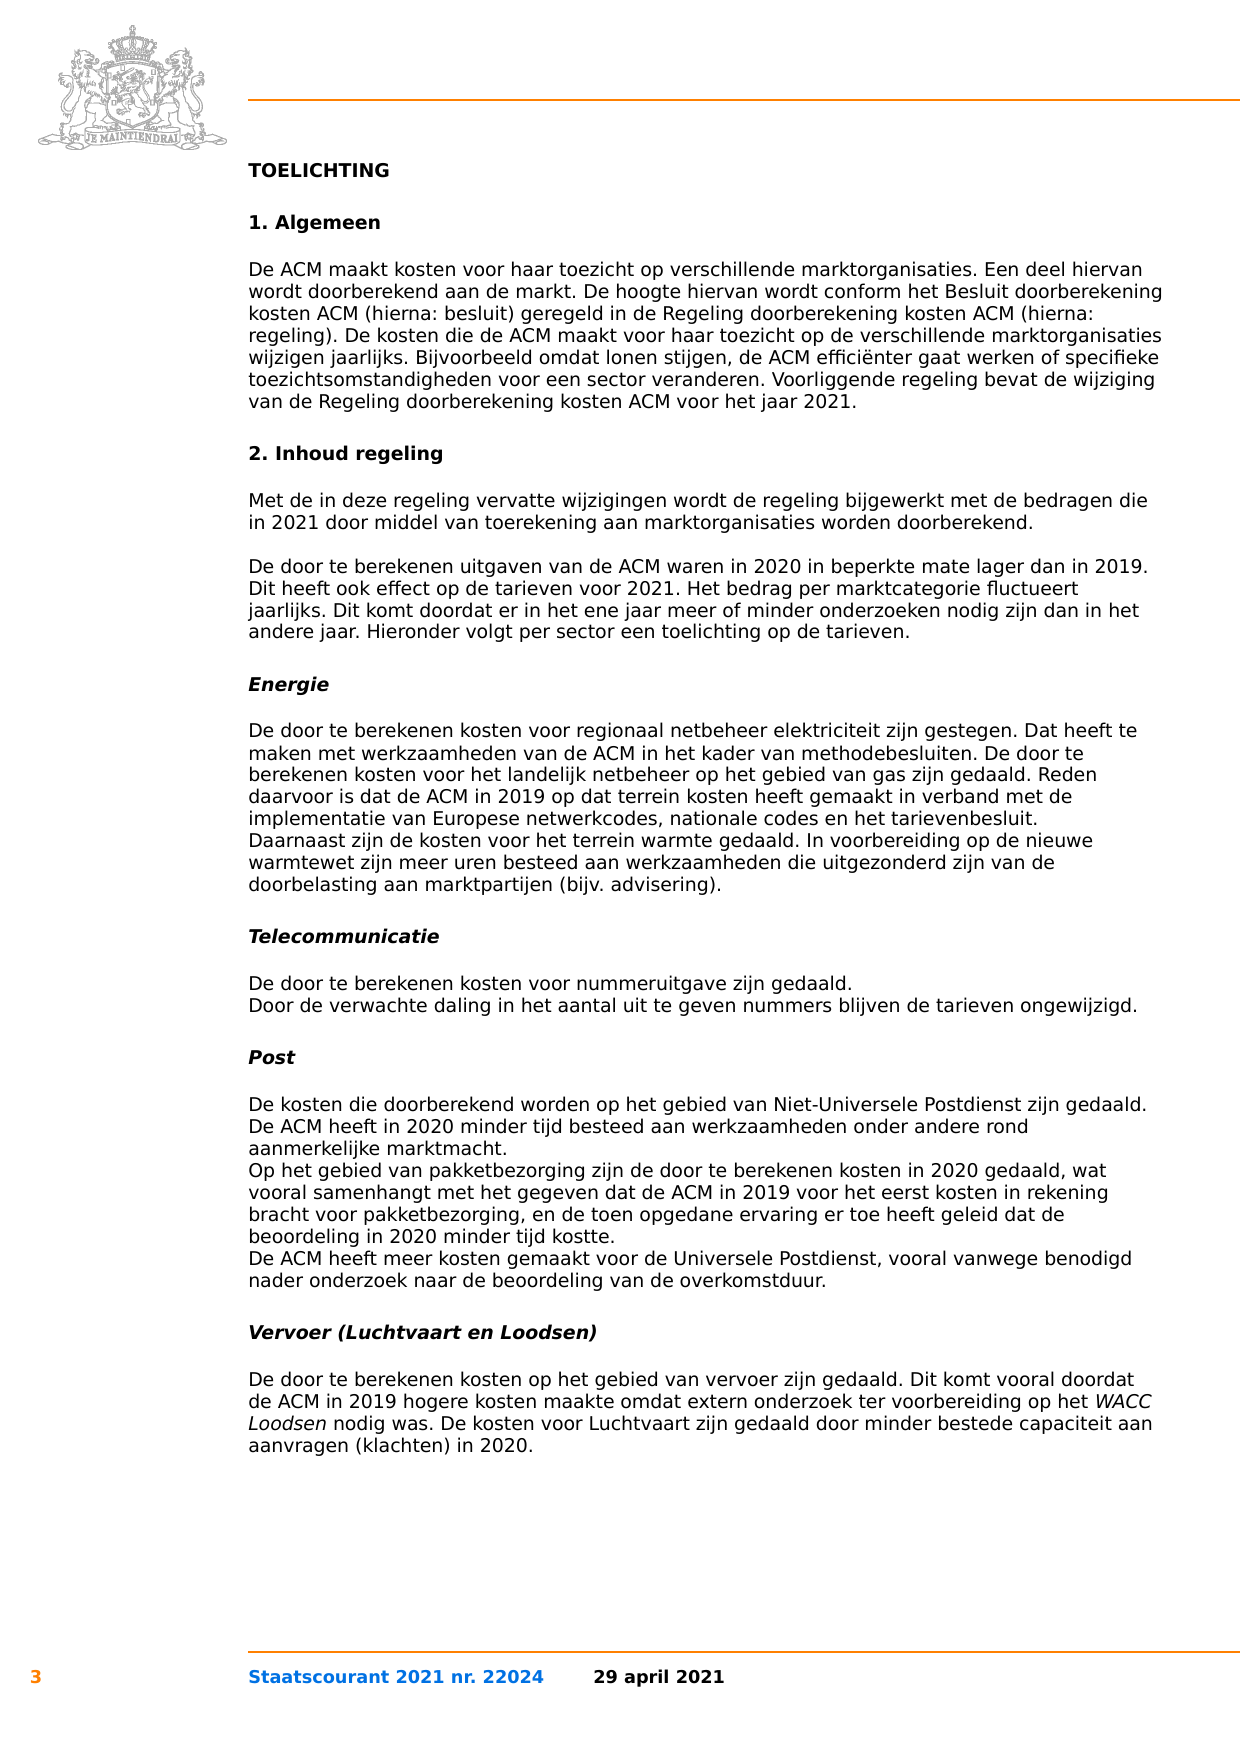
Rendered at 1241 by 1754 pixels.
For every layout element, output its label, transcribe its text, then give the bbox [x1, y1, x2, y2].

text De kosten die doorberekend worden op het gebied van Niet-Universele Postdienst zijn gedaald. De ACM heeft in 2020 minder tijd besteed aan werkzaamheden onder andere rond aanmerkelijke marktmacht. [248, 1094, 1163, 1160]
subtitle Energie [248, 673, 1163, 695]
subtitle Post [248, 1047, 1163, 1069]
text De door te berekenen kosten op het gebied van vervoer zijn gedaald. Dit komt vooral doordat de ACM in 2019 hogere kosten maakte omdat extern onderzoek ter voorbereiding op het WACC Loodsen nodig was. De kosten voor Luchtvaart zijn gedaald door minder bestede capaciteit aan aanvragen (klachten) in 2020. [248, 1369, 1163, 1457]
subtitle Telecommunicatie [248, 926, 1163, 948]
text Daarnaast zijn de kosten voor het terrein warmte gedaald. In voorbereiding op de nieuwe warmtewet zijn meer uren besteed aan werkzaamheden die uitgezonderd zijn van de doorbelasting aan marktpartijen (bijv. advisering). [248, 830, 1163, 896]
subtitle 2. Inhoud regeling [248, 443, 1163, 465]
subtitle Vervoer (Luchtvaart en Loodsen) [248, 1322, 1163, 1344]
subtitle TOELICHTING [248, 160, 1163, 182]
text De door te berekenen uitgaven van de ACM waren in 2020 in beperkte mate lager dan in 2019. Dit heeft ook effect op de tarieven voor 2021. Het bedrag per marktcategorie fluctueert jaarlijks. Dit komt doordat er in het ene jaar meer of minder onderzoeken nodig zijn dan in het andere jaar. Hieronder volgt per sector een toelichting op de tarieven. [248, 556, 1163, 643]
text De door te berekenen kosten voor nummeruitgave zijn gedaald. [248, 973, 1163, 995]
text De door te berekenen kosten voor regionaal netbeheer elektriciteit zijn gestegen. Dat heeft te maken met werkzaamheden van de ACM in het kader van methodebesluiten. De door te berekenen kosten voor het landelijk netbeheer op het gebied van gas zijn gedaald. Reden daarvoor is dat de ACM in 2019 op dat terrein kosten heeft gemaakt in verband met de implementatie van Europese netwerkcodes, nationale codes en het tarievenbesluit. [248, 720, 1163, 830]
picture [38, 25, 227, 150]
text Op het gebied van pakketbezorging zijn de door te berekenen kosten in 2020 gedaald, wat vooral samenhangt met het gegeven dat de ACM in 2019 voor het eerst kosten in rekening bracht voor pakketbezorging, en de toen opgedane ervaring er toe heeft geleid dat de beoordeling in 2020 minder tijd kostte. [248, 1160, 1163, 1248]
text De ACM heeft meer kosten gemaakt voor de Universele Postdienst, vooral vanwege benodigd nader onderzoek naar de beoordeling van de overkomstduur. [248, 1248, 1163, 1292]
text Met de in deze regeling vervatte wijzigingen wordt de regeling bijgewerkt met de bedragen die in 2021 door middel van toerekening aan marktorganisaties worden doorberekend. [248, 490, 1163, 534]
text Door de verwachte daling in het aantal uit te geven nummers blijven de tarieven ongewijzigd. [248, 995, 1163, 1017]
text De ACM maakt kosten voor haar toezicht op verschillende marktorganisaties. Een deel hiervan wordt doorberekend aan de markt. De hoogte hiervan wordt conform het Besluit doorberekening kosten ACM (hierna: besluit) geregeld in de Regeling doorberekening kosten ACM (hierna: regeling). De kosten die de ACM maakt voor haar toezicht op de verschillende marktorganisaties wijzigen jaarlijks. Bijvoorbeeld omdat lonen stijgen, de ACM efficiënter gaat werken of specifieke toezichtsomstandigheden voor een sector veranderen. Voorliggende regeling bevat de wijziging van de Regeling doorberekening kosten ACM voor het jaar 2021. [248, 259, 1163, 413]
subtitle 1. Algemeen [248, 212, 1163, 234]
